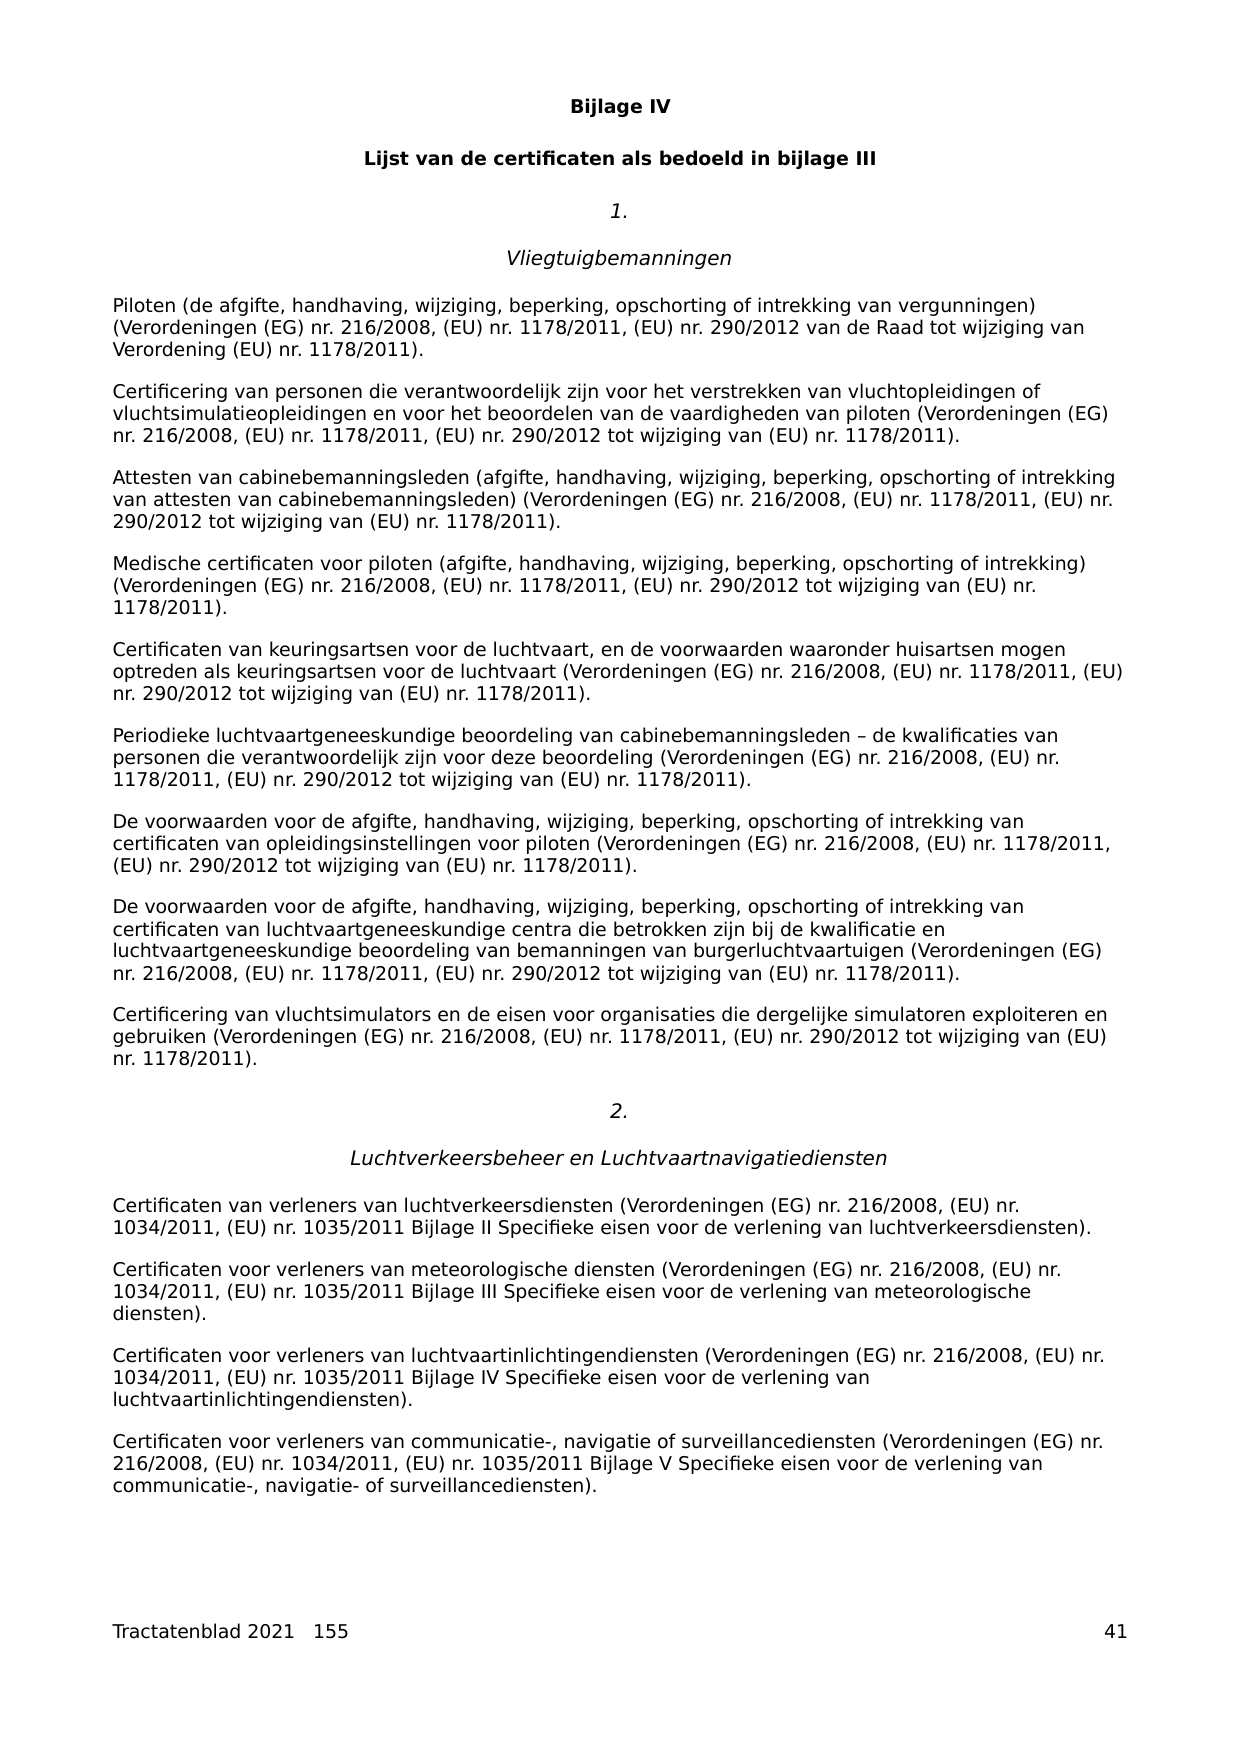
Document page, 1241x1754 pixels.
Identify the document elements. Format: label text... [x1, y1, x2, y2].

text Certificaten voor verleners van luchtvaartinlichtingendiensten (Verordeningen (EG) nr. 216/2008, (EU) nr. 1034/2011, (EU) nr. 1035/2011 Bijlage IV Specifieke eisen voor de verlening van luchtvaartinlichtingendiensten). [112, 1345, 1128, 1411]
subtitle Lijst van de certificaten als bedoeld in bijlage III [112, 148, 1128, 170]
text Certificaten van verleners van luchtverkeersdiensten (Verordeningen (EG) nr. 216/2008, (EU) nr. 1034/2011, (EU) nr. 1035/2011 Bijlage II Specifieke eisen voor de verlening van luchtverkeersdiensten). [112, 1195, 1128, 1239]
text Certificaten voor verleners van meteorologische diensten (Verordeningen (EG) nr. 216/2008, (EU) nr. 1034/2011, (EU) nr. 1035/2011 Bijlage III Specifieke eisen voor de verlening van meteorologische diensten). [112, 1259, 1128, 1325]
text De voorwaarden voor de afgifte, handhaving, wijziging, beperking, opschorting of intrekking van certificaten van luchtvaartgeneeskundige centra die betrokken zijn bij de kwalificatie en luchtvaartgeneeskundige beoordeling van bemanningen van burgerluchtvaartuigen (Verordeningen (EG) nr. 216/2008, (EU) nr. 1178/2011, (EU) nr. 290/2012 tot wijziging van (EU) nr. 1178/2011). [112, 896, 1128, 984]
subtitle 1. Vliegtuigbemanningen [112, 200, 1128, 270]
text Certificaten voor verleners van communicatie-, navigatie of surveillancediensten (Verordeningen (EG) nr. 216/2008, (EU) nr. 1034/2011, (EU) nr. 1035/2011 Bijlage V Specifieke eisen voor de verlening van communicatie-, navigatie- of surveillancediensten). [112, 1431, 1128, 1497]
text Attesten van cabinebemanningsleden (afgifte, handhaving, wijziging, beperking, opschorting of intrekking van attesten van cabinebemanningsleden) (Verordeningen (EG) nr. 216/2008, (EU) nr. 1178/2011, (EU) nr. 290/2012 tot wijziging van (EU) nr. 1178/2011). [112, 467, 1128, 533]
text Medische certificaten voor piloten (afgifte, handhaving, wijziging, beperking, opschorting of intrekking) (Verordeningen (EG) nr. 216/2008, (EU) nr. 1178/2011, (EU) nr. 290/2012 tot wijziging van (EU) nr. 1178/2011). [112, 553, 1128, 619]
text Certificering van vluchtsimulators en de eisen voor organisaties die dergelijke simulatoren exploiteren en gebruiken (Verordeningen (EG) nr. 216/2008, (EU) nr. 1178/2011, (EU) nr. 290/2012 tot wijziging van (EU) nr. 1178/2011). [112, 1004, 1128, 1070]
text De voorwaarden voor de afgifte, handhaving, wijziging, beperking, opschorting of intrekking van certificaten van opleidingsinstellingen voor piloten (Verordeningen (EG) nr. 216/2008, (EU) nr. 1178/2011, (EU) nr. 290/2012 tot wijziging van (EU) nr. 1178/2011). [112, 811, 1128, 876]
subtitle 2. Luchtverkeersbeheer en Luchtvaartnavigatiediensten [112, 1100, 1128, 1170]
text Periodieke luchtvaartgeneeskundige beoordeling van cabinebemanningsleden – de kwalificaties van personen die verantwoordelijk zijn voor deze beoordeling (Verordeningen (EG) nr. 216/2008, (EU) nr. 1178/2011, (EU) nr. 290/2012 tot wijziging van (EU) nr. 1178/2011). [112, 724, 1128, 791]
text Certificaten van keuringsartsen voor de luchtvaart, en de voorwaarden waaronder huisartsen mogen optreden als keuringsartsen voor de luchtvaart (Verordeningen (EG) nr. 216/2008, (EU) nr. 1178/2011, (EU) nr. 290/2012 tot wijziging van (EU) nr. 1178/2011). [112, 639, 1128, 704]
text Piloten (de afgifte, handhaving, wijziging, beperking, opschorting of intrekking van vergunningen) (Verordeningen (EG) nr. 216/2008, (EU) nr. 1178/2011, (EU) nr. 290/2012 van de Raad tot wijziging van Verordening (EU) nr. 1178/2011). [112, 295, 1128, 361]
text Certificering van personen die verantwoordelijk zijn voor het verstrekken van vluchtopleidingen of vluchtsimulatieopleidingen en voor het beoordelen van de vaardigheden van piloten (Verordeningen (EG) nr. 216/2008, (EU) nr. 1178/2011, (EU) nr. 290/2012 tot wijziging van (EU) nr. 1178/2011). [112, 381, 1128, 447]
subtitle Bijlage IV [112, 96, 1128, 118]
